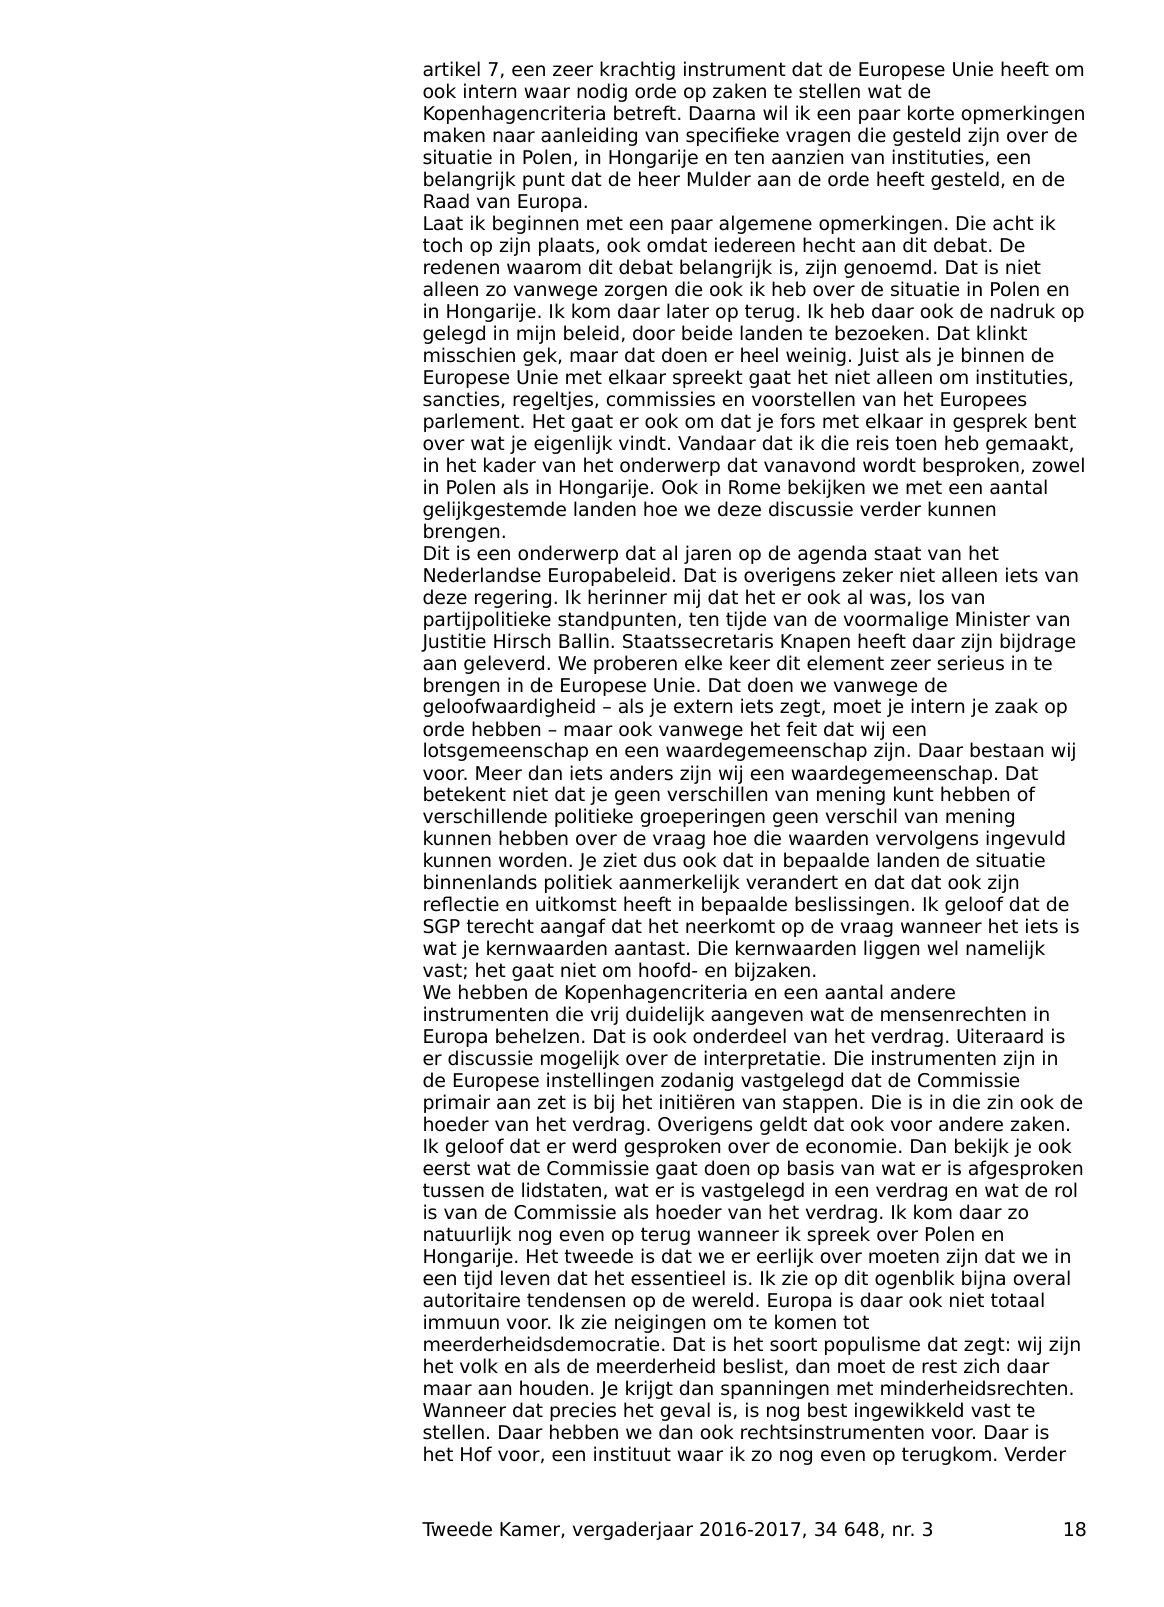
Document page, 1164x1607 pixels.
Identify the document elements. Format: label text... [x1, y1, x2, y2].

text Dit is een onderwerp dat al jaren op de agenda staat van het Nederlandse Europabeleid. Dat is overigens zeker niet alleen iets van deze regering. Ik herinner mij dat het er ook al was, los van partijpolitieke standpunten, ten tijde van de voormalige Minister van Justitie Hirsch Ballin. Staatssecretaris Knapen heeft daar zijn bijdrage aan geleverd. We proberen elke keer dit element zeer serieus in te brengen in de Europese Unie. Dat doen we vanwege de geloofwaardigheid – als je extern iets zegt, moet je intern je zaak op orde hebben – maar ook vanwege het feit dat wij een lotsgemeenschap en een waardegemeenschap zijn. Daar bestaan wij voor. Meer dan iets anders zijn wij een waardegemeenschap. Dat betekent niet dat je geen verschillen van mening kunt hebben of verschillende politieke groeperingen geen verschil van mening kunnen hebben over de vraag hoe die waarden vervolgens ingevuld kunnen worden. Je ziet dus ook dat in bepaalde landen de situatie binnenlands politiek aanmerkelijk verandert en dat dat ook zijn reflectie en uitkomst heeft in bepaalde beslissingen. Ik geloof dat de SGP terecht aangaf dat het neerkomt op de vraag wanneer het iets is wat je kernwaarden aantast. Die kernwaarden liggen wel namelijk vast; het gaat niet om hoofd- en bijzaken. [422, 543, 1087, 982]
text Wanneer dat precies het geval is, is nog best ingewikkeld vast te stellen. Daar hebben we dan ook rechtsinstrumenten voor. Daar is het Hof voor, een instituut waar ik zo nog even op terugkom. Verder [422, 1400, 1087, 1466]
text artikel 7, een zeer krachtig instrument dat de Europese Unie heeft om ook intern waar nodig orde op zaken te stellen wat de Kopenhagencriteria betreft. Daarna wil ik een paar korte opmerkingen maken naar aanleiding van specifieke vragen die gesteld zijn over de situatie in Polen, in Hongarije en ten aanzien van instituties, een belangrijk punt dat de heer Mulder aan de orde heeft gesteld, en de Raad van Europa. [422, 59, 1087, 213]
text We hebben de Kopenhagencriteria en een aantal andere instrumenten die vrij duidelijk aangeven wat de mensenrechten in Europa behelzen. Dat is ook onderdeel van het verdrag. Uiteraard is er discussie mogelijk over de interpretatie. Die instrumenten zijn in de Europese instellingen zodanig vastgelegd dat de Commissie primair aan zet is bij het initiëren van stappen. Die is in die zin ook de hoeder van het verdrag. Overigens geldt dat ook voor andere zaken. Ik geloof dat er werd gesproken over de economie. Dan bekijk je ook eerst wat de Commissie gaat doen op basis van wat er is afgesproken tussen de lidstaten, wat er is vastgelegd in een verdrag en wat de rol is van de Commissie als hoeder van het verdrag. Ik kom daar zo natuurlijk nog even op terug wanneer ik spreek over Polen en Hongarije. Het tweede is dat we er eerlijk over moeten zijn dat we in een tijd leven dat het essentieel is. Ik zie op dit ogenblik bijna overal autoritaire tendensen op de wereld. Europa is daar ook niet totaal immuun voor. Ik zie neigingen om te komen tot meerderheidsdemocratie. Dat is het soort populisme dat zegt: wij zijn het volk en als de meerderheid beslist, dan moet de rest zich daar maar aan houden. Je krijgt dan spanningen met minderheidsrechten. [422, 982, 1087, 1400]
text Laat ik beginnen met een paar algemene opmerkingen. Die acht ik toch op zijn plaats, ook omdat iedereen hecht aan dit debat. De redenen waarom dit debat belangrijk is, zijn genoemd. Dat is niet alleen zo vanwege zorgen die ook ik heb over de situatie in Polen en in Hongarije. Ik kom daar later op terug. Ik heb daar ook de nadruk op gelegd in mijn beleid, door beide landen te bezoeken. Dat klinkt misschien gek, maar dat doen er heel weinig. Juist als je binnen de Europese Unie met elkaar spreekt gaat het niet alleen om instituties, sancties, regeltjes, commissies en voorstellen van het Europees parlement. Het gaat er ook om dat je fors met elkaar in gesprek bent over wat je eigenlijk vindt. Vandaar dat ik die reis toen heb gemaakt, in het kader van het onderwerp dat vanavond wordt besproken, zowel in Polen als in Hongarije. Ook in Rome bekijken we met een aantal gelijkgestemde landen hoe we deze discussie verder kunnen brengen. [422, 213, 1087, 543]
